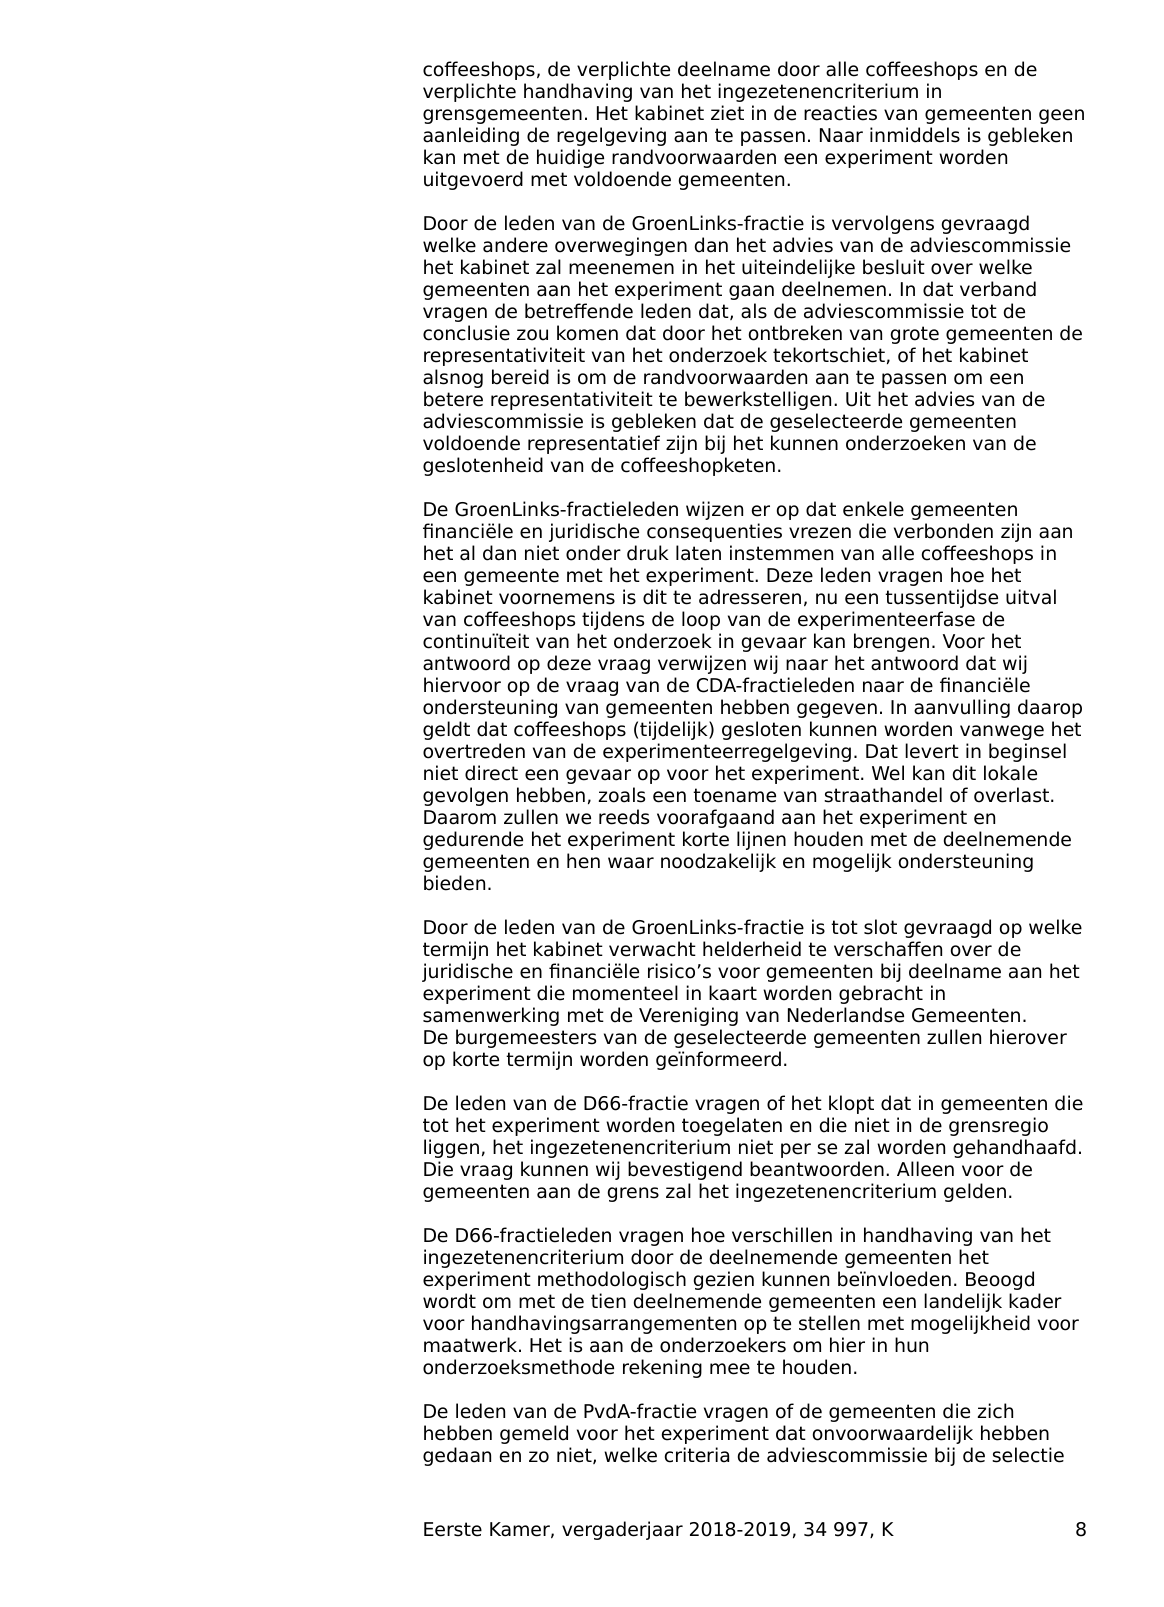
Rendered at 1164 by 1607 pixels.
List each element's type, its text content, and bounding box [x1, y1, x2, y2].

text coffeeshops, de verplichte deelname door alle coffeeshops en de verplichte handhaving van het ingezetenencriterium in grensgemeenten. Het kabinet ziet in de reacties van gemeenten geen aanleiding de regelgeving aan te passen. Naar inmiddels is gebleken kan met de huidige randvoorwaarden een experiment worden uitgevoerd met voldoende gemeenten. [422, 59, 1087, 191]
text De leden van de PvdA-fractie vragen of de gemeenten die zich hebben gemeld voor het experiment dat onvoorwaardelijk hebben gedaan en zo niet, welke criteria de adviescommissie bij de selectie [422, 1401, 1087, 1467]
text Door de leden van de GroenLinks-fractie is vervolgens gevraagd welke andere overwegingen dan het advies van de adviescommissie het kabinet zal meenemen in het uiteindelijke besluit over welke gemeenten aan het experiment gaan deelnemen. In dat verband vragen de betreffende leden dat, als de adviescommissie tot de conclusie zou komen dat door het ontbreken van grote gemeenten de representativiteit van het onderzoek tekortschiet, of het kabinet alsnog bereid is om de randvoorwaarden aan te passen om een betere representativiteit te bewerkstelligen. Uit het advies van de adviescommissie is gebleken dat de geselecteerde gemeenten voldoende representatief zijn bij het kunnen onderzoeken van de geslotenheid van de coffeeshopketen. [422, 213, 1087, 477]
text De D66-fractieleden vragen hoe verschillen in handhaving van het ingezetenencriterium door de deelnemende gemeenten het experiment methodologisch gezien kunnen beïnvloeden. Beoogd wordt om met de tien deelnemende gemeenten een landelijk kader voor handhavingsarrangementen op te stellen met mogelijkheid voor maatwerk. Het is aan de onderzoekers om hier in hun onderzoeksmethode rekening mee te houden. [422, 1225, 1087, 1379]
text Door de leden van de GroenLinks-fractie is tot slot gevraagd op welke termijn het kabinet verwacht helderheid te verschaffen over de juridische en financiële risico’s voor gemeenten bij deelname aan het experiment die momenteel in kaart worden gebracht in samenwerking met de Vereniging van Nederlandse Gemeenten. [422, 917, 1087, 1027]
text De leden van de D66-fractie vragen of het klopt dat in gemeenten die tot het experiment worden toegelaten en die niet in de grensregio liggen, het ingezetenencriterium niet per se zal worden gehandhaafd. Die vraag kunnen wij bevestigend beantwoorden. Alleen voor de gemeenten aan de grens zal het ingezetenencriterium gelden. [422, 1093, 1087, 1203]
text De GroenLinks-fractieleden wijzen er op dat enkele gemeenten financiële en juridische consequenties vrezen die verbonden zijn aan het al dan niet onder druk laten instemmen van alle coffeeshops in een gemeente met het experiment. Deze leden vragen hoe het kabinet voornemens is dit te adresseren, nu een tussentijdse uitval van coffeeshops tijdens de loop van de experimenteerfase de continuïteit van het onderzoek in gevaar kan brengen. Voor het antwoord op deze vraag verwijzen wij naar het antwoord dat wij hiervoor op de vraag van de CDA-fractieleden naar de financiële ondersteuning van gemeenten hebben gegeven. In aanvulling daarop geldt dat coffeeshops (tijdelijk) gesloten kunnen worden vanwege het overtreden van de experimenteerregelgeving. Dat levert in beginsel niet direct een gevaar op voor het experiment. Wel kan dit lokale gevolgen hebben, zoals een toename van straathandel of overlast. Daarom zullen we reeds voorafgaand aan het experiment en gedurende het experiment korte lijnen houden met de deelnemende gemeenten en hen waar noodzakelijk en mogelijk ondersteuning bieden. [422, 499, 1087, 895]
text De burgemeesters van de geselecteerde gemeenten zullen hierover op korte termijn worden geïnformeerd. [422, 1027, 1087, 1071]
